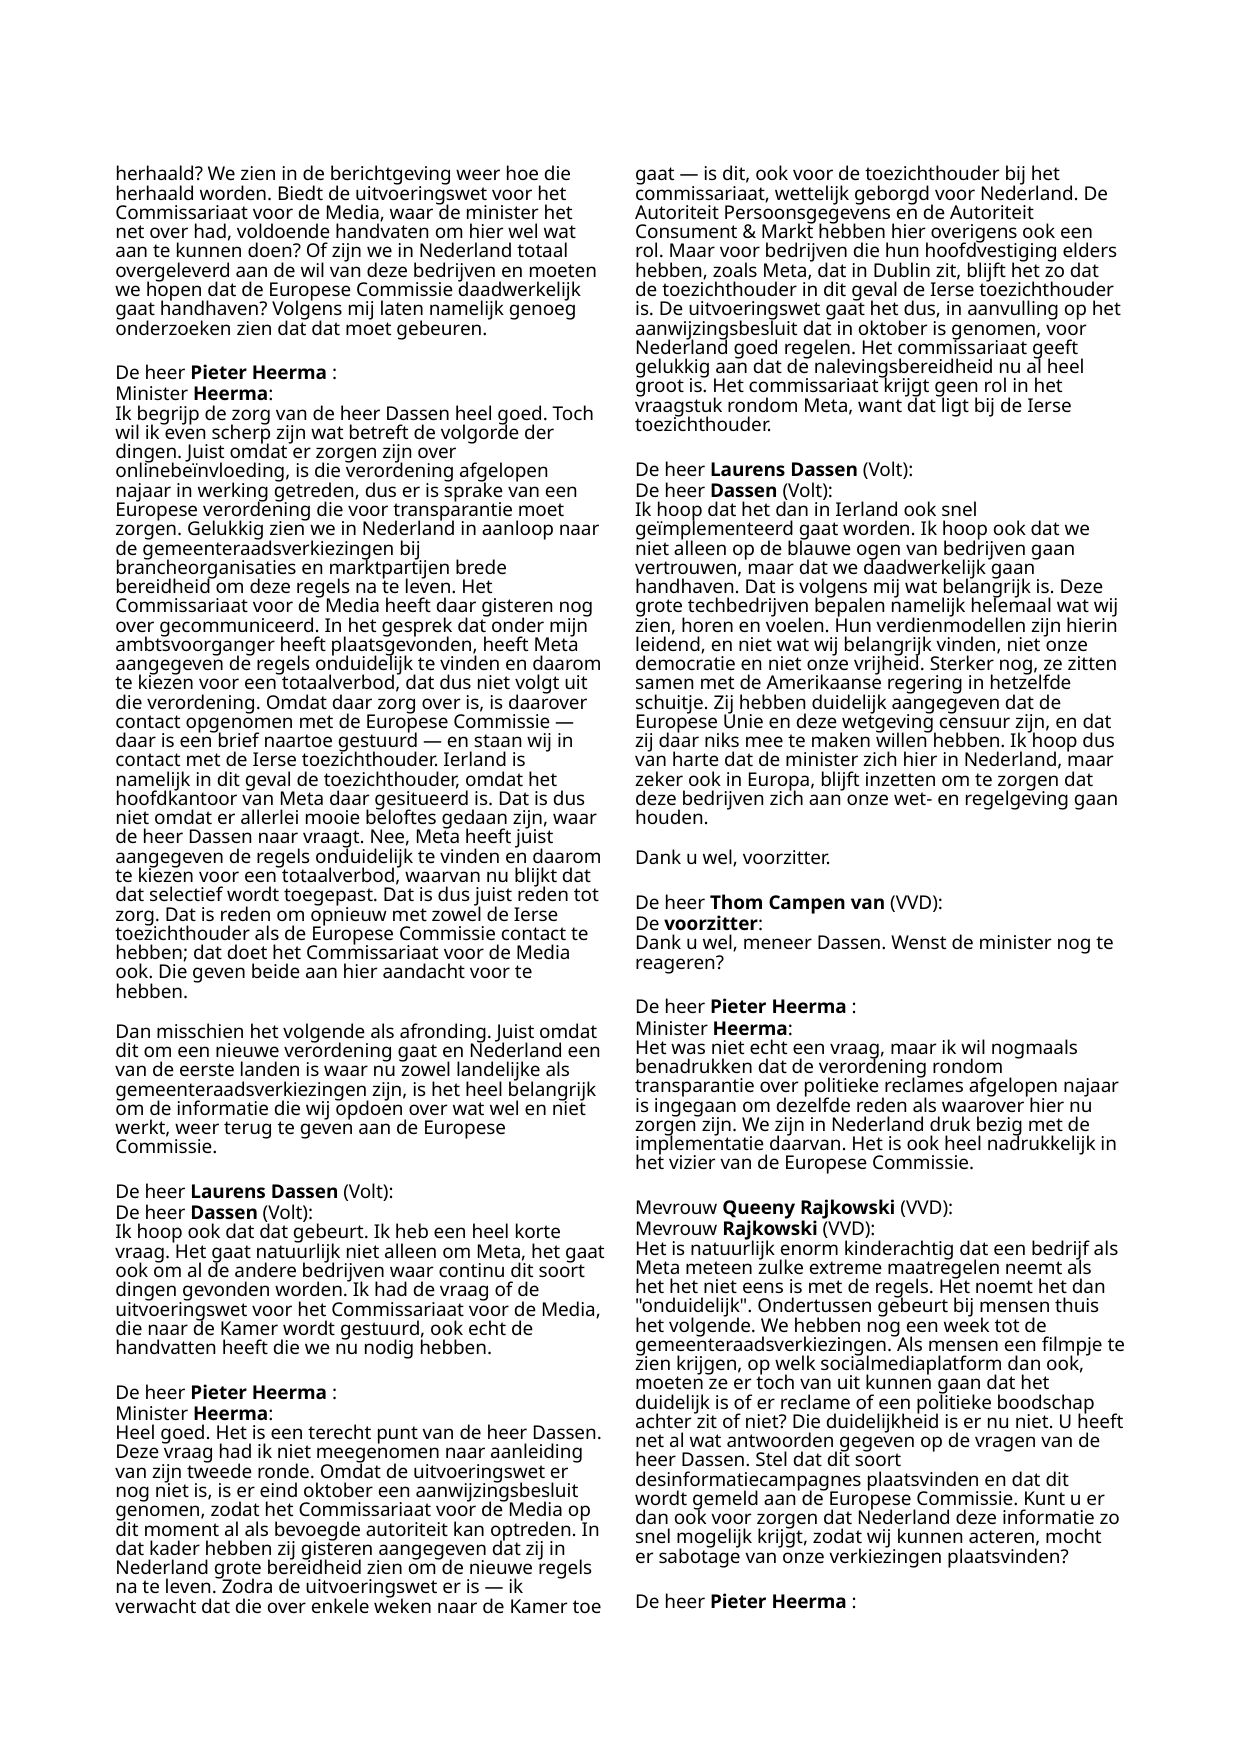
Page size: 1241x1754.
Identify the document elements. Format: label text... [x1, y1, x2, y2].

text De heer Laurens Dassen (Volt): [635, 456, 1125, 482]
text Het is natuurlijk enorm kinderachtig dat een bedrijf als Meta meteen zulke extreme maatregelen neemt als het het niet eens is met de regels. Het noemt het dan "onduidelijk". Ondertussen gebeurt bij mensen thuis het volgende. We hebben nog een week tot de gemeenteraadsverkiezingen. Als mensen een filmpje te zien krijgen, op welk socialmediaplatform dan ook, moeten ze er toch van uit kunnen gaan dat het duidelijk is of er reclame of een politieke boodschap achter zit of niet? Die duidelijkheid is er nu niet. U heeft net al wat antwoorden gegeven op de vragen van de heer Dassen. Stel dat dit soort desinformatiecampagnes plaatsvinden en dat dit wordt gemeld aan de Europese Commissie. Kunt u er dan ook voor zorgen dat Nederland deze informatie zo snel mogelijk krijgt, zodat wij kunnen acteren, mocht er sabotage van onze verkiezingen plaatsvinden? [635, 1239, 1125, 1567]
text De heer Laurens Dassen (Volt): [115, 1178, 605, 1204]
text Mevrouw Rajkowski (VVD): [635, 1220, 1125, 1239]
text De voorzitter: [635, 915, 1125, 934]
text Dan misschien het volgende als afronding. Juist omdat dit om een nieuwe verordening gaat en Nederland een van de eerste landen is waar nu zowel landelijke als gemeenteraadsverkiezingen zijn, is het heel belangrijk om de informatie die wij opdoen over wat wel en niet werkt, weer terug te geven aan de Europese Commissie. [115, 1023, 605, 1158]
text De heer Thom Campen van (VVD): [635, 889, 1125, 915]
text Minister Heerma: [115, 1405, 605, 1424]
text De heer Pieter Heerma : [635, 1588, 1125, 1614]
text De heer Pieter Heerma : [115, 359, 605, 385]
text De heer Dassen (Volt): [635, 482, 1125, 501]
text Heel goed. Het is een terecht punt van de heer Dassen. Deze vraag had ik niet meegenomen naar aanleiding van zijn tweede ronde. Omdat de uitvoeringswet er nog niet is, is er eind oktober een aanwijzingsbesluit genomen, zodat het Commissariaat voor de Media op dit moment al als bevoegde autoriteit kan optreden. In dat kader hebben zij gisteren aangegeven dat zij in Nederland grote bereidheid zien om de nieuwe regels na te leven. Zodra de uitvoeringswet er is — ik verwacht dat die over enkele weken naar de Kamer toe [115, 1424, 605, 1617]
text Minister Heerma: [635, 1019, 1125, 1039]
text gaat — is dit, ook voor de toezichthouder bij het commissariaat, wettelijk geborgd voor Nederland. De Autoriteit Persoonsgegevens en de Autoriteit Consument & Markt hebben hier overigens ook een rol. Maar voor bedrijven die hun hoofdvestiging elders hebben, zoals Meta, dat in Dublin zit, blijft het zo dat de toezichthouder in dit geval de Ierse toezichthouder is. De uitvoeringswet gaat het dus, in aanvulling op het aanwijzingsbesluit dat in oktober is genomen, voor Nederland goed regelen. Het commissariaat geeft gelukkig aan dat de nalevingsbereidheid nu al heel groot is. Het commissariaat krijgt geen rol in het vraagstuk rondom Meta, want dat ligt bij de Ierse toezichthouder. [635, 165, 1125, 435]
text Ik begrijp de zorg van de heer Dassen heel goed. Toch wil ik even scherp zijn wat betreft de volgorde der dingen. Juist omdat er zorgen zijn over onlinebeïnvloeding, is die verordening afgelopen najaar in werking getreden, dus er is sprake van een Europese verordening die voor transparantie moet zorgen. Gelukkig zien we in Nederland in aanloop naar de gemeenteraadsverkiezingen bij brancheorganisaties en marktpartijen brede bereidheid om deze regels na te leven. Het Commissariaat voor de Media heeft daar gisteren nog over gecommuniceerd. In het gesprek dat onder mijn ambtsvoorganger heeft plaatsgevonden, heeft Meta aangegeven de regels onduidelijk te vinden en daarom te kiezen voor een totaalverbod, dat dus niet volgt uit die verordening. Omdat daar zorg over is, is daarover contact opgenomen met de Europese Commissie — daar is een brief naartoe gestuurd — en staan wij in contact met de Ierse toezichthouder. Ierland is namelijk in dit geval de toezichthouder, omdat het hoofdkantoor van Meta daar gesitueerd is. Dat is dus niet omdat er allerlei mooie beloftes gedaan zijn, waar de heer Dassen naar vraagt. Nee, Meta heeft juist aangegeven de regels onduidelijk te vinden en daarom te kiezen voor een totaalverbod, waarvan nu blijkt dat dat selectief wordt toegepast. Dat is dus juist reden tot zorg. Dat is reden om opnieuw met zowel de Ierse toezichthouder als de Europese Commissie contact te hebben; dat doet het Commissariaat voor de Media ook. Die geven beide aan hier aandacht voor te hebben. [115, 404, 605, 1002]
text De heer Dassen (Volt): [115, 1204, 605, 1223]
text herhaald? We zien in de berichtgeving weer hoe die herhaald worden. Biedt de uitvoeringswet voor het Commissariaat voor de Media, waar de minister het net over had, voldoende handvaten om hier wel wat aan te kunnen doen? Of zijn we in Nederland totaal overgeleverd aan de wil van deze bedrijven en moeten we hopen dat de Europese Commissie daadwerkelijk gaat handhaven? Volgens mij laten namelijk genoeg onderzoeken zien dat dat moet gebeuren. [115, 165, 605, 339]
text Minister Heerma: [115, 385, 605, 404]
text De heer Pieter Heerma : [115, 1379, 605, 1405]
text Dank u wel, meneer Dassen. Wenst de minister nog te reageren? [635, 934, 1125, 973]
text Het was niet echt een vraag, maar ik wil nogmaals benadrukken dat de verordening rondom transparantie over politieke reclames afgelopen najaar is ingegaan om dezelfde reden als waarover hier nu zorgen zijn. We zijn in Nederland druk bezig met de implementatie daarvan. Het is ook heel nadrukkelijk in het vizier van de Europese Commissie. [635, 1039, 1125, 1174]
text De heer Pieter Heerma : [635, 994, 1125, 1019]
text Mevrouw Queeny Rajkowski (VVD): [635, 1194, 1125, 1220]
text Dank u wel, voorzitter. [635, 849, 1125, 868]
text Ik hoop ook dat dat gebeurt. Ik heb een heel korte vraag. Het gaat natuurlijk niet alleen om Meta, het gaat ook om al de andere bedrijven waar continu dit soort dingen gevonden worden. Ik had de vraag of de uitvoeringswet voor het Commissariaat voor de Media, die naar de Kamer wordt gestuurd, ook echt de handvatten heeft die we nu nodig hebben. [115, 1223, 605, 1358]
text Ik hoop dat het dan in Ierland ook snel geïmplementeerd gaat worden. Ik hoop ook dat we niet alleen op de blauwe ogen van bedrijven gaan vertrouwen, maar dat we daadwerkelijk gaan handhaven. Dat is volgens mij wat belangrijk is. Deze grote techbedrijven bepalen namelijk helemaal wat wij zien, horen en voelen. Hun verdienmodellen zijn hierin leidend, en niet wat wij belangrijk vinden, niet onze democratie en niet onze vrijheid. Sterker nog, ze zitten samen met de Amerikaanse regering in hetzelfde schuitje. Zij hebben duidelijk aangegeven dat de Europese Unie en deze wetgeving censuur zijn, en dat zij daar niks mee te maken willen hebben. Ik hoop dus van harte dat de minister zich hier in Nederland, maar zeker ook in Europa, blijft inzetten om te zorgen dat deze bedrijven zich aan onze wet- en regelgeving gaan houden. [635, 501, 1125, 828]
